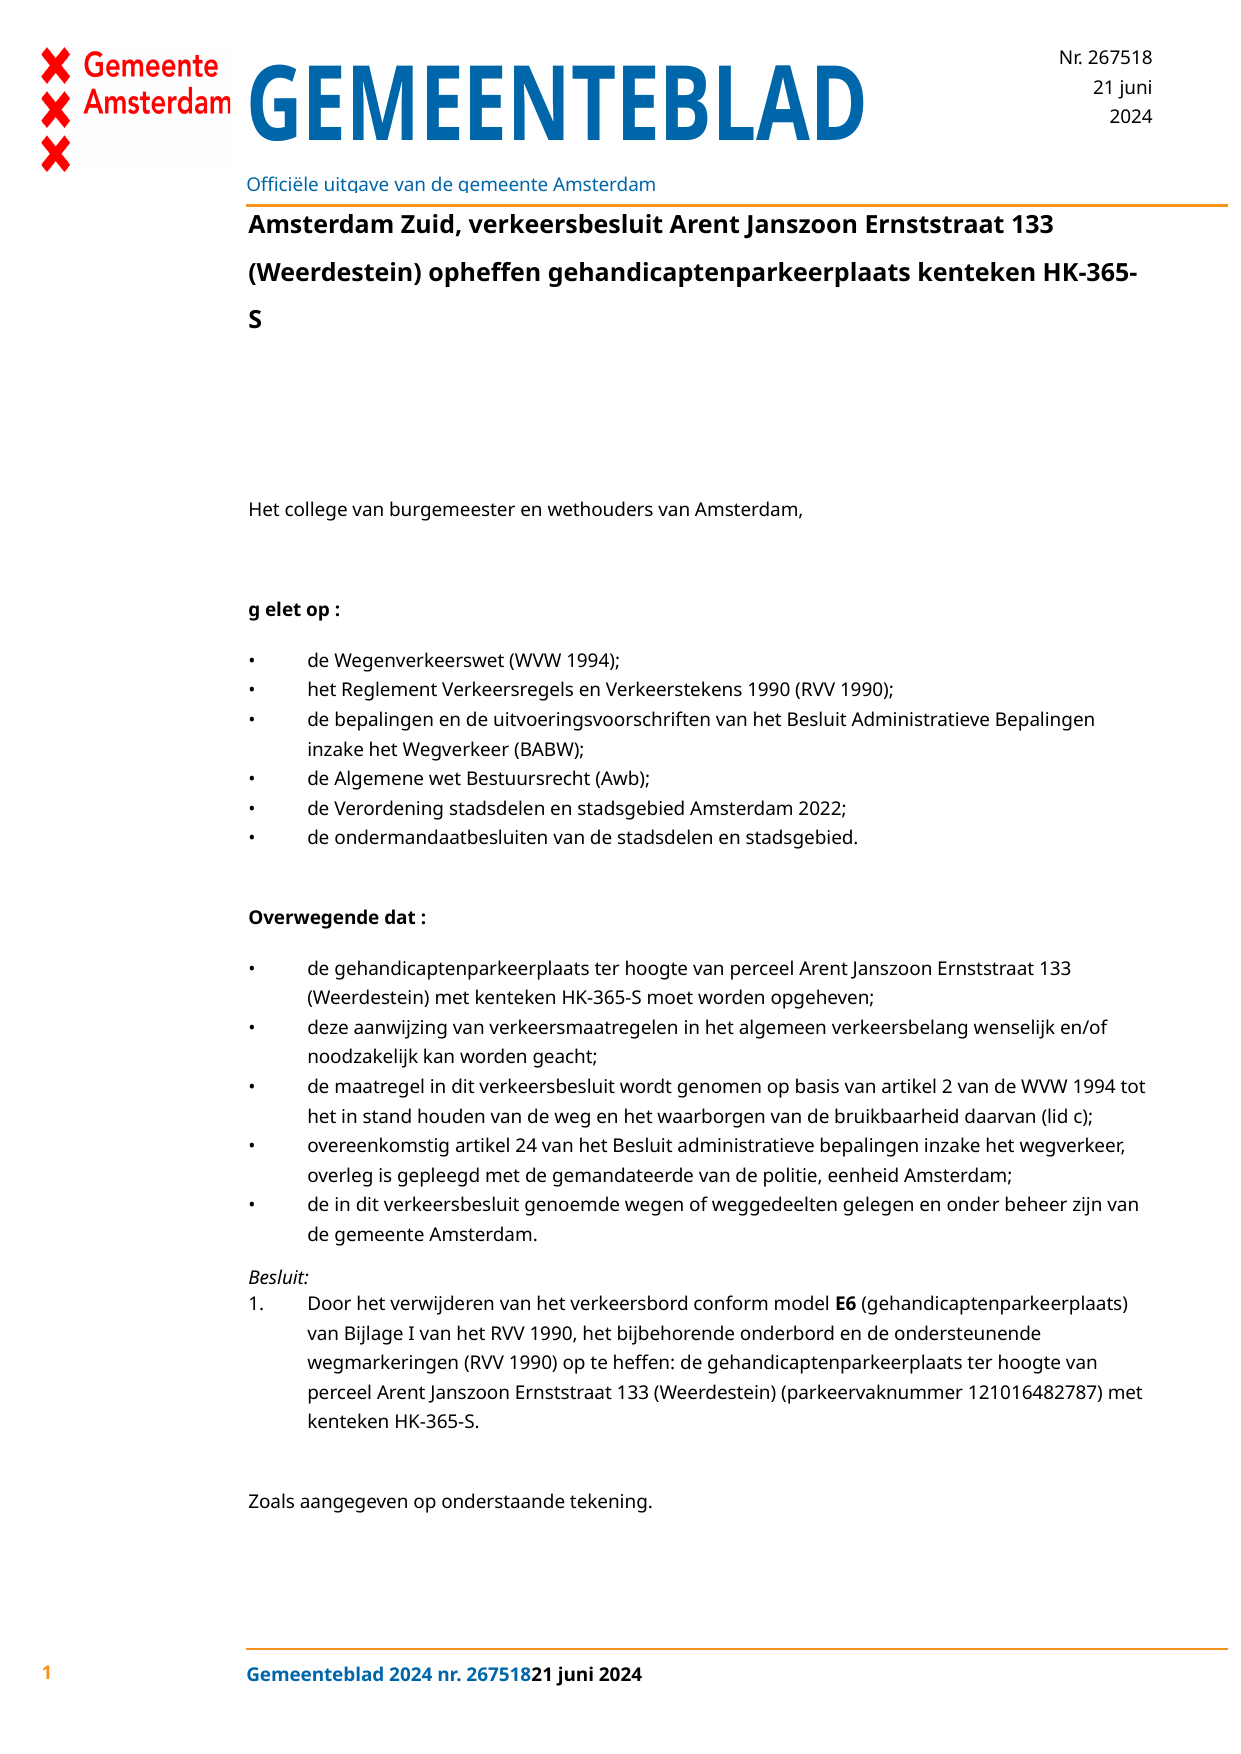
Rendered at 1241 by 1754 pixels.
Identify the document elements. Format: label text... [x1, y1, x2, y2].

picture [41, 47, 231, 172]
text g elet op : [248, 597, 1152, 622]
list de ondermandaatbesluiten van de stadsdelen en stadsgebied. [248, 824, 1152, 850]
list Door het verwijderen van het verkeersbord conform model E6 (gehandicaptenparkeerplaats) van Bijlage I van het RVV 1990, het bijbehorende onderbord en de ondersteunende wegmarkeringen (RVV 1990) op te heffen: de gehandicaptenparkeerplaats ter hoogte van perceel Arent Janszoon Ernststraat 133 (Weerdestein) (parkeervaknummer 121016482787) met kenteken HK-365-S. [248, 1290, 1152, 1434]
list de Verordening stadsdelen en stadsgebied Amsterdam 2022; [248, 795, 1152, 821]
text Zoals aangegeven op onderstaande tekening. [248, 1488, 1152, 1514]
list overeenkomstig artikel 24 van het Besluit administratieve bepalingen inzake het wegverkeer, overleg is gepleegd met de gemandateerde van de politie, eenheid Amsterdam; [248, 1132, 1152, 1188]
list de bepalingen en de uitvoeringsvoorschriften van het Besluit Administratieve Bepalingen inzake het Wegverkeer (BABW); [248, 706, 1152, 762]
list het Reglement Verkeersregels en Verkeerstekens 1990 (RVV 1990); [248, 677, 1152, 702]
list de gehandicaptenparkeerplaats ter hoogte van perceel Arent Janszoon Ernststraat 133 (Weerdestein) met kenteken HK-365-S moet worden opgeheven; [248, 955, 1152, 1010]
text Overwegende dat : [248, 904, 1152, 930]
text Amsterdam Zuid, verkeersbesluit Arent Janszoon Ernststraat 133 (Weerdestein) opheffen gehandicaptenparkeerplaats kenteken HK-365-S [248, 207, 1152, 336]
list deze aanwijzing van verkeersmaatregelen in het algemeen verkeersbelang wenselijk en/of noodzakelijk kan worden geacht; [248, 1014, 1152, 1069]
list de maatregel in dit verkeersbesluit wordt genomen op basis van artikel 2 van de WVW 1994 tot het in stand houden van de weg en het waarborgen van de bruikbaarheid daarvan (lid c); [248, 1073, 1152, 1129]
list de in dit verkeersbesluit genoemde wegen of weggedeelten gelegen en onder beheer zijn van de gemeente Amsterdam. [248, 1192, 1152, 1247]
list de Wegenverkeerswet (WVW 1994); [248, 647, 1152, 673]
text Het college van burgemeester en wethouders van Amsterdam, [248, 496, 1152, 522]
list de Algemene wet Bestuursrecht (Awb); [248, 765, 1152, 791]
text Besluit: [248, 1264, 1152, 1290]
